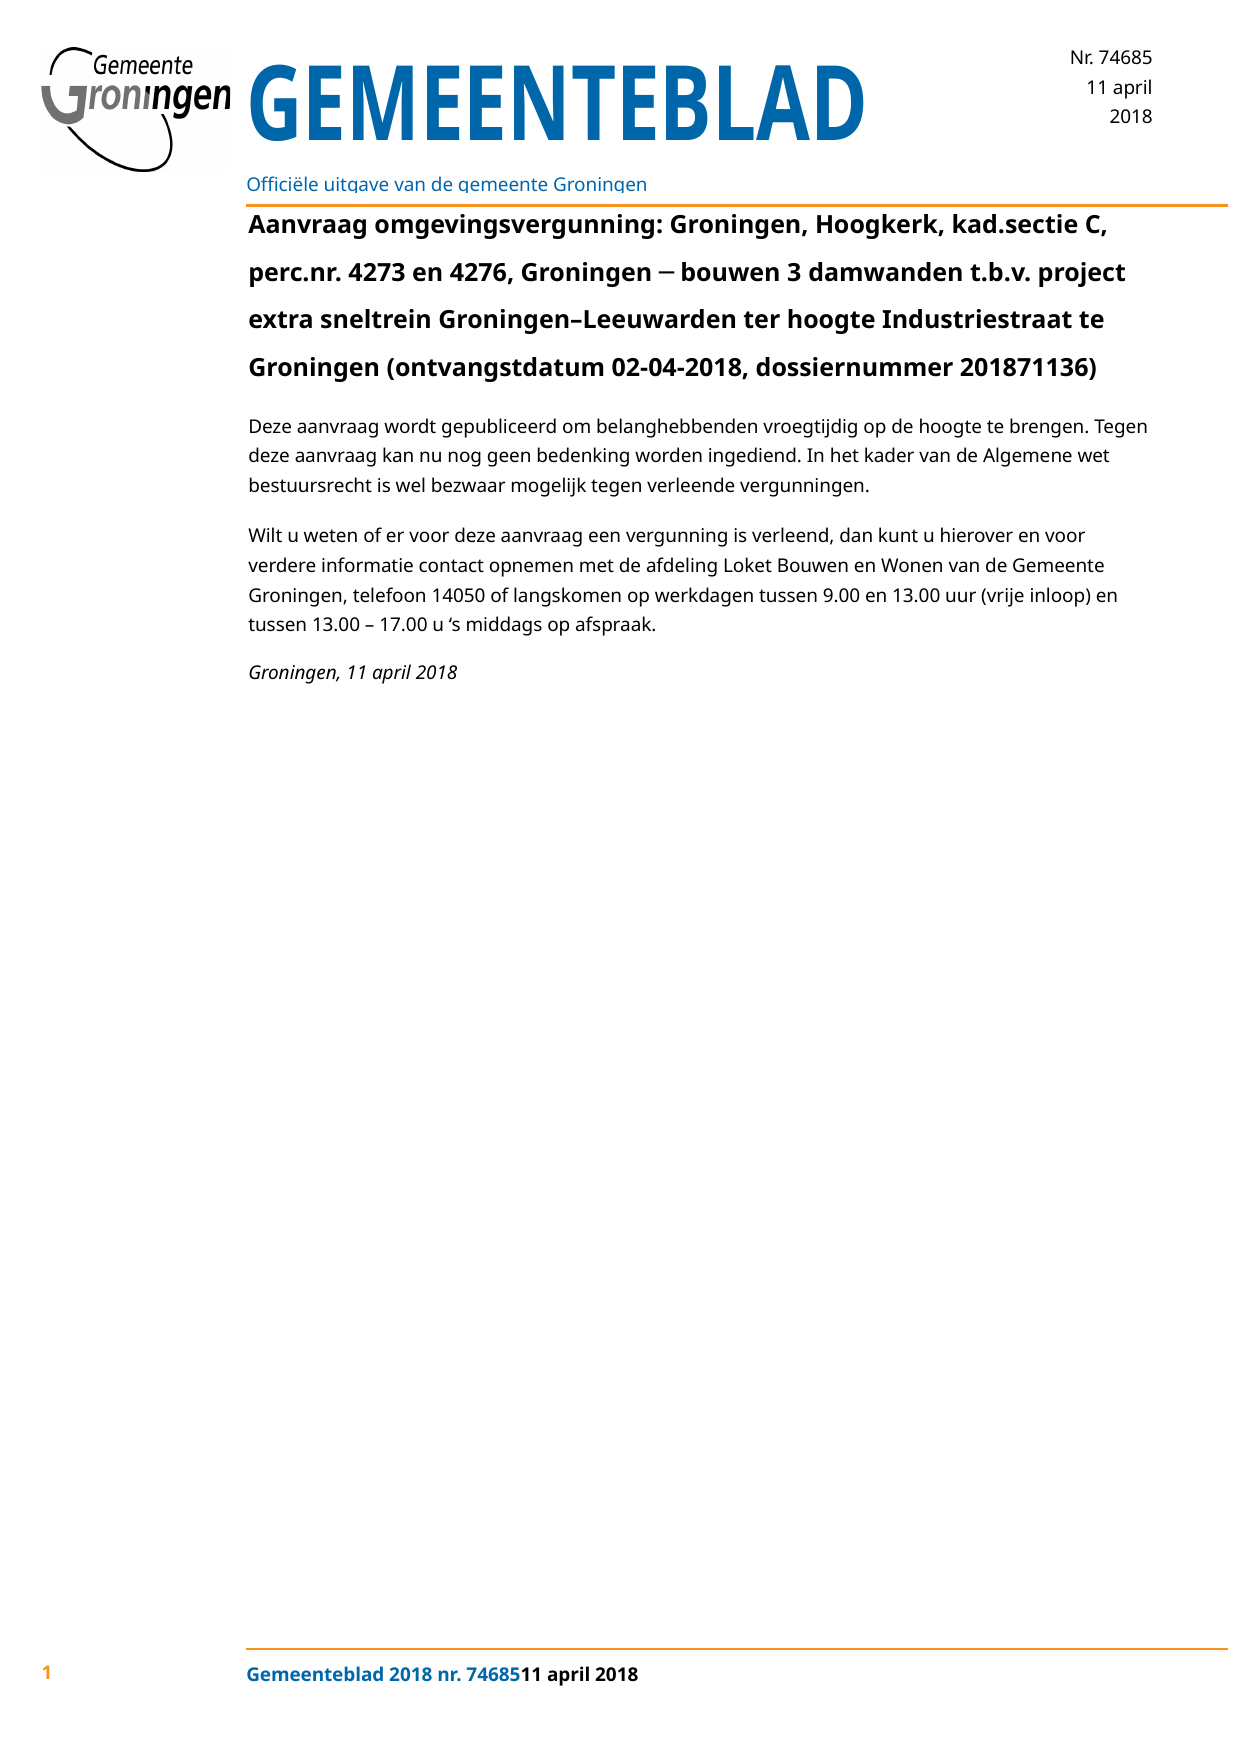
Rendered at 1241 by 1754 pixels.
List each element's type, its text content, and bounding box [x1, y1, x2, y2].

text Groningen, 11 april 2018 [248, 659, 1152, 685]
text Wilt u weten of er voor deze aanvraag een vergunning is verleend, dan kunt u hierover en voor verdere informatie contact opnemen met de afdeling Loket Bouwen en Wonen van de Gemeente Groningen, telefoon 14050 of langskomen op werkdagen tussen 9.00 en 13.00 uur (vrije inloop) en tussen 13.00 – 17.00 u ‘s middags op afspraak. [248, 523, 1152, 637]
picture [41, 47, 231, 172]
text Deze aanvraag wordt gepubliceerd om belanghebbenden vroegtijdig op de hoogte te brengen. Tegen deze aanvraag kan nu nog geen bedenking worden ingediend. In het kader van de Algemene wet bestuursrecht is wel bezwaar mogelijk tegen verleende vergunningen. [248, 413, 1152, 498]
text Aanvraag omgevingsvergunning: Groningen, Hoogkerk, kad.sectie C, perc.nr. 4273 en 4276, Groningen ─ bouwen 3 damwanden t.b.v. project extra sneltrein Groningen–Leeuwarden ter hoogte Industriestraat te Groningen (ontvangstdatum 02-04-2018, dossiernummer 201871136) [248, 207, 1152, 384]
